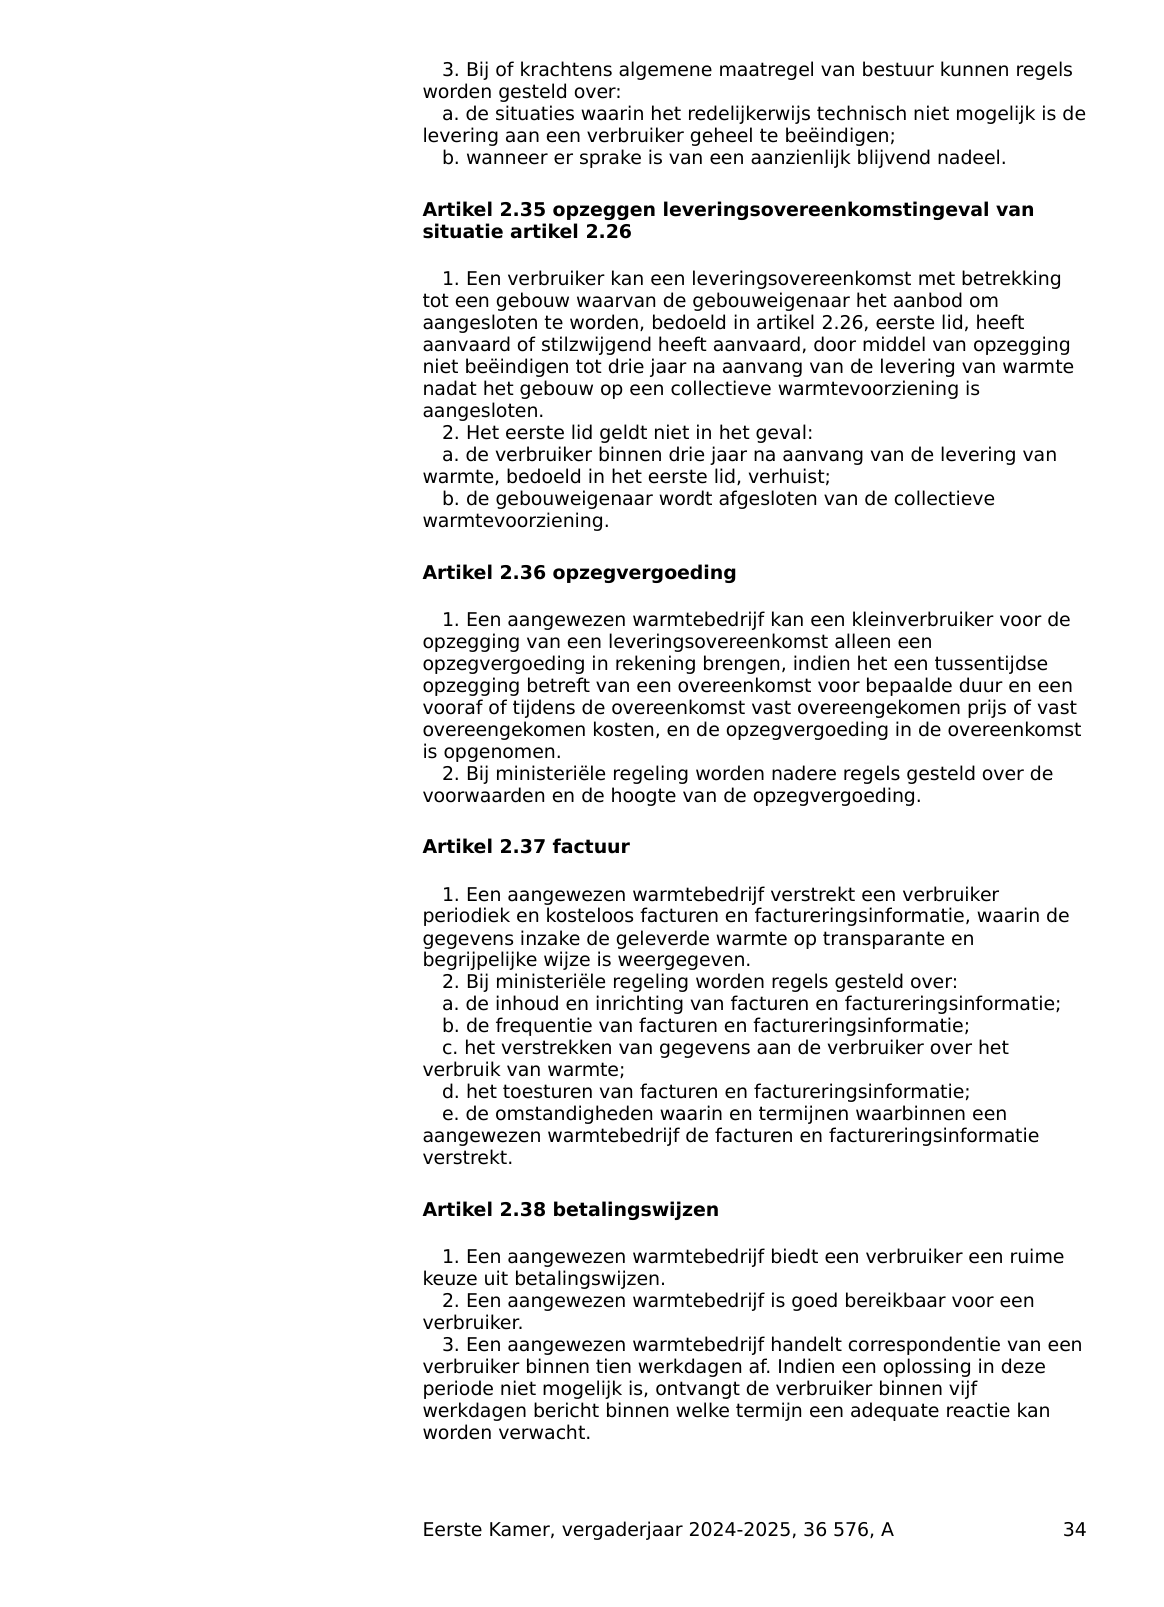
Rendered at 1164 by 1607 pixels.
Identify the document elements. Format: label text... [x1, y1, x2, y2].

text b. de gebouweigenaar wordt afgesloten van de collectieve warmtevoorziening. [422, 488, 1087, 532]
text 3. Een aangewezen warmtebedrijf handelt correspondentie van een verbruiker binnen tien werkdagen af. Indien een oplossing in deze periode niet mogelijk is, ontvangt de verbruiker binnen vijf werkdagen bericht binnen welke termijn een adequate reactie kan worden verwacht. [422, 1334, 1087, 1444]
text 1. Een aangewezen warmtebedrijf verstrekt een verbruiker periodiek en kosteloos facturen en factureringsinformatie, waarin de gegevens inzake de geleverde warmte op transparante en begrijpelijke wijze is weergegeven. [422, 883, 1087, 971]
text 2. Een aangewezen warmtebedrijf is goed bereikbaar voor een verbruiker. [422, 1290, 1087, 1334]
subtitle Artikel 2.37 factuur [422, 836, 1087, 858]
subtitle Artikel 2.35 opzeggen leveringsovereenkomstingeval van situatie artikel 2.26 [422, 199, 1087, 243]
subtitle Artikel 2.38 betalingswijzen [422, 1199, 1087, 1221]
text 3. Bij of krachtens algemene maatregel van bestuur kunnen regels worden gesteld over: [422, 59, 1087, 103]
text c. het verstrekken van gegevens aan de verbruiker over het verbruik van warmte; [422, 1037, 1087, 1081]
text a. de verbruiker binnen drie jaar na aanvang van de levering van warmte, bedoeld in het eerste lid, verhuist; [422, 444, 1087, 488]
text 2. Bij ministeriële regeling worden regels gesteld over: [422, 971, 1087, 993]
text b. de frequentie van facturen en factureringsinformatie; [422, 1015, 1087, 1037]
text e. de omstandigheden waarin en termijnen waarbinnen een aangewezen warmtebedrijf de facturen en factureringsinformatie verstrekt. [422, 1103, 1087, 1169]
text 1. Een verbruiker kan een leveringsovereenkomst met betrekking tot een gebouw waarvan de gebouweigenaar het aanbod om aangesloten te worden, bedoeld in artikel 2.26, eerste lid, heeft aanvaard of stilzwijgend heeft aanvaard, door middel van opzegging niet beëindigen tot drie jaar na aanvang van de levering van warmte nadat het gebouw op een collectieve warmtevoorziening is aangesloten. [422, 268, 1087, 422]
text 2. Het eerste lid geldt niet in het geval: [422, 422, 1087, 444]
text 1. Een aangewezen warmtebedrijf kan een kleinverbruiker voor de opzegging van een leveringsovereenkomst alleen een opzegvergoeding in rekening brengen, indien het een tussentijdse opzegging betreft van een overeenkomst voor bepaalde duur en een vooraf of tijdens de overeenkomst vast overeengekomen prijs of vast overeengekomen kosten, en de opzegvergoeding in de overeenkomst is opgenomen. [422, 609, 1087, 762]
subtitle Artikel 2.36 opzegvergoeding [422, 562, 1087, 584]
text d. het toesturen van facturen en factureringsinformatie; [422, 1081, 1087, 1103]
text 1. Een aangewezen warmtebedrijf biedt een verbruiker een ruime keuze uit betalingswijzen. [422, 1246, 1087, 1290]
text a. de situaties waarin het redelijkerwijs technisch niet mogelijk is de levering aan een verbruiker geheel te beëindigen; [422, 103, 1087, 147]
text b. wanneer er sprake is van een aanzienlijk blijvend nadeel. [422, 147, 1087, 169]
text 2. Bij ministeriële regeling worden nadere regels gesteld over de voorwaarden en de hoogte van de opzegvergoeding. [422, 762, 1087, 806]
text a. de inhoud en inrichting van facturen en factureringsinformatie; [422, 993, 1087, 1015]
